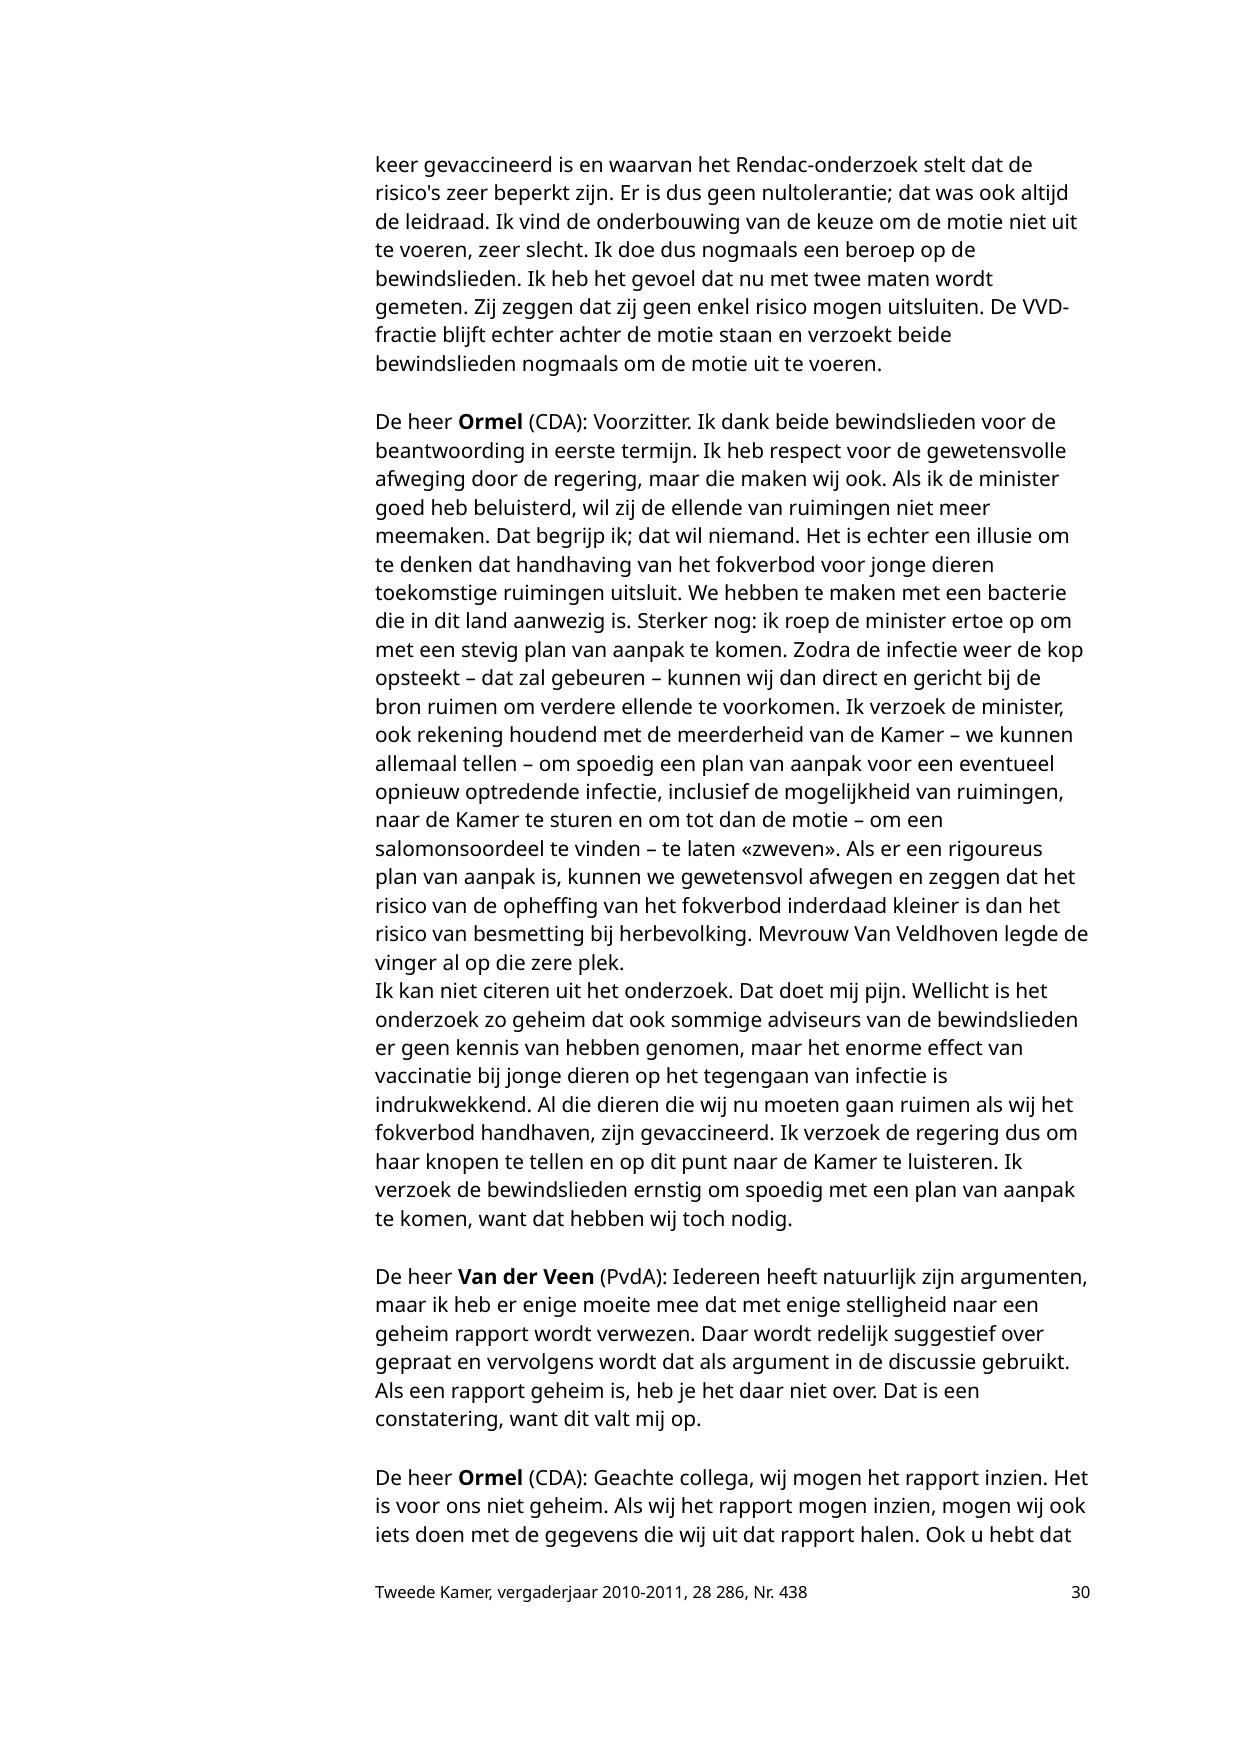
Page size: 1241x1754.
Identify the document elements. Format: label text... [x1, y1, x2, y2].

text Ik kan niet citeren uit het onderzoek. Dat doet mij pijn. Wellicht is het onderzoek zo geheim dat ook sommige adviseurs van de bewindslieden er geen kennis van hebben genomen, maar het enorme effect van vaccinatie bij jonge dieren op het tegengaan van infectie is indrukwekkend. Al die dieren die wij nu moeten gaan ruimen als wij het fokverbod handhaven, zijn gevaccineerd. Ik verzoek de regering dus om haar knopen te tellen en op dit punt naar de Kamer te luisteren. Ik verzoek de bewindslieden ernstig om spoedig met een plan van aanpak te komen, want dat hebben wij toch nodig. [375, 976, 1090, 1232]
text keer gevaccineerd is en waarvan het Rendac-onderzoek stelt dat de risico's zeer beperkt zijn. Er is dus geen nultolerantie; dat was ook altijd de leidraad. Ik vind de onderbouwing van de keuze om de motie niet uit te voeren, zeer slecht. Ik doe dus nogmaals een beroep op de bewindslieden. Ik heb het gevoel dat nu met twee maten wordt gemeten. Zij zeggen dat zij geen enkel risico mogen uitsluiten. De VVD-fractie blijft echter achter de motie staan en verzoekt beide bewindslieden nogmaals om de motie uit te voeren. [375, 150, 1090, 377]
text De heer Ormel (CDA): Voorzitter. Ik dank beide bewindslieden voor de beantwoording in eerste termijn. Ik heb respect voor de gewetensvolle afweging door de regering, maar die maken wij ook. Als ik de minister goed heb beluisterd, wil zij de ellende van ruimingen niet meer meemaken. Dat begrijp ik; dat wil niemand. Het is echter een illusie om te denken dat handhaving van het fokverbod voor jonge dieren toekomstige ruimingen uitsluit. We hebben te maken met een bacterie die in dit land aanwezig is. Sterker nog: ik roep de minister ertoe op om met een stevig plan van aanpak te komen. Zodra de infectie weer de kop opsteekt – dat zal gebeuren – kunnen wij dan direct en gericht bij de bron ruimen om verdere ellende te voorkomen. Ik verzoek de minister, ook rekening houdend met de meerderheid van de Kamer – we kunnen allemaal tellen – om spoedig een plan van aanpak voor een eventueel opnieuw optredende infectie, inclusief de mogelijkheid van ruimingen, naar de Kamer te sturen en om tot dan de motie – om een salomonsoordeel te vinden – te laten «zweven». Als er een rigoureus plan van aanpak is, kunnen we gewetensvol afwegen en zeggen dat het risico van de opheffing van het fokverbod inderdaad kleiner is dan het risico van besmetting bij herbevolking. Mevrouw Van Veldhoven legde de vinger al op die zere plek. [375, 407, 1090, 976]
text De heer Ormel (CDA): Geachte collega, wij mogen het rapport inzien. Het is voor ons niet geheim. Als wij het rapport mogen inzien, mogen wij ook iets doen met de gegevens die wij uit dat rapport halen. Ook u hebt dat [375, 1463, 1090, 1548]
text De heer Van der Veen (PvdA): Iedereen heeft natuurlijk zijn argumenten, maar ik heb er enige moeite mee dat met enige stelligheid naar een geheim rapport wordt verwezen. Daar wordt redelijk suggestief over gepraat en vervolgens wordt dat als argument in de discussie gebruikt. Als een rapport geheim is, heb je het daar niet over. Dat is een constatering, want dit valt mij op. [375, 1262, 1090, 1433]
